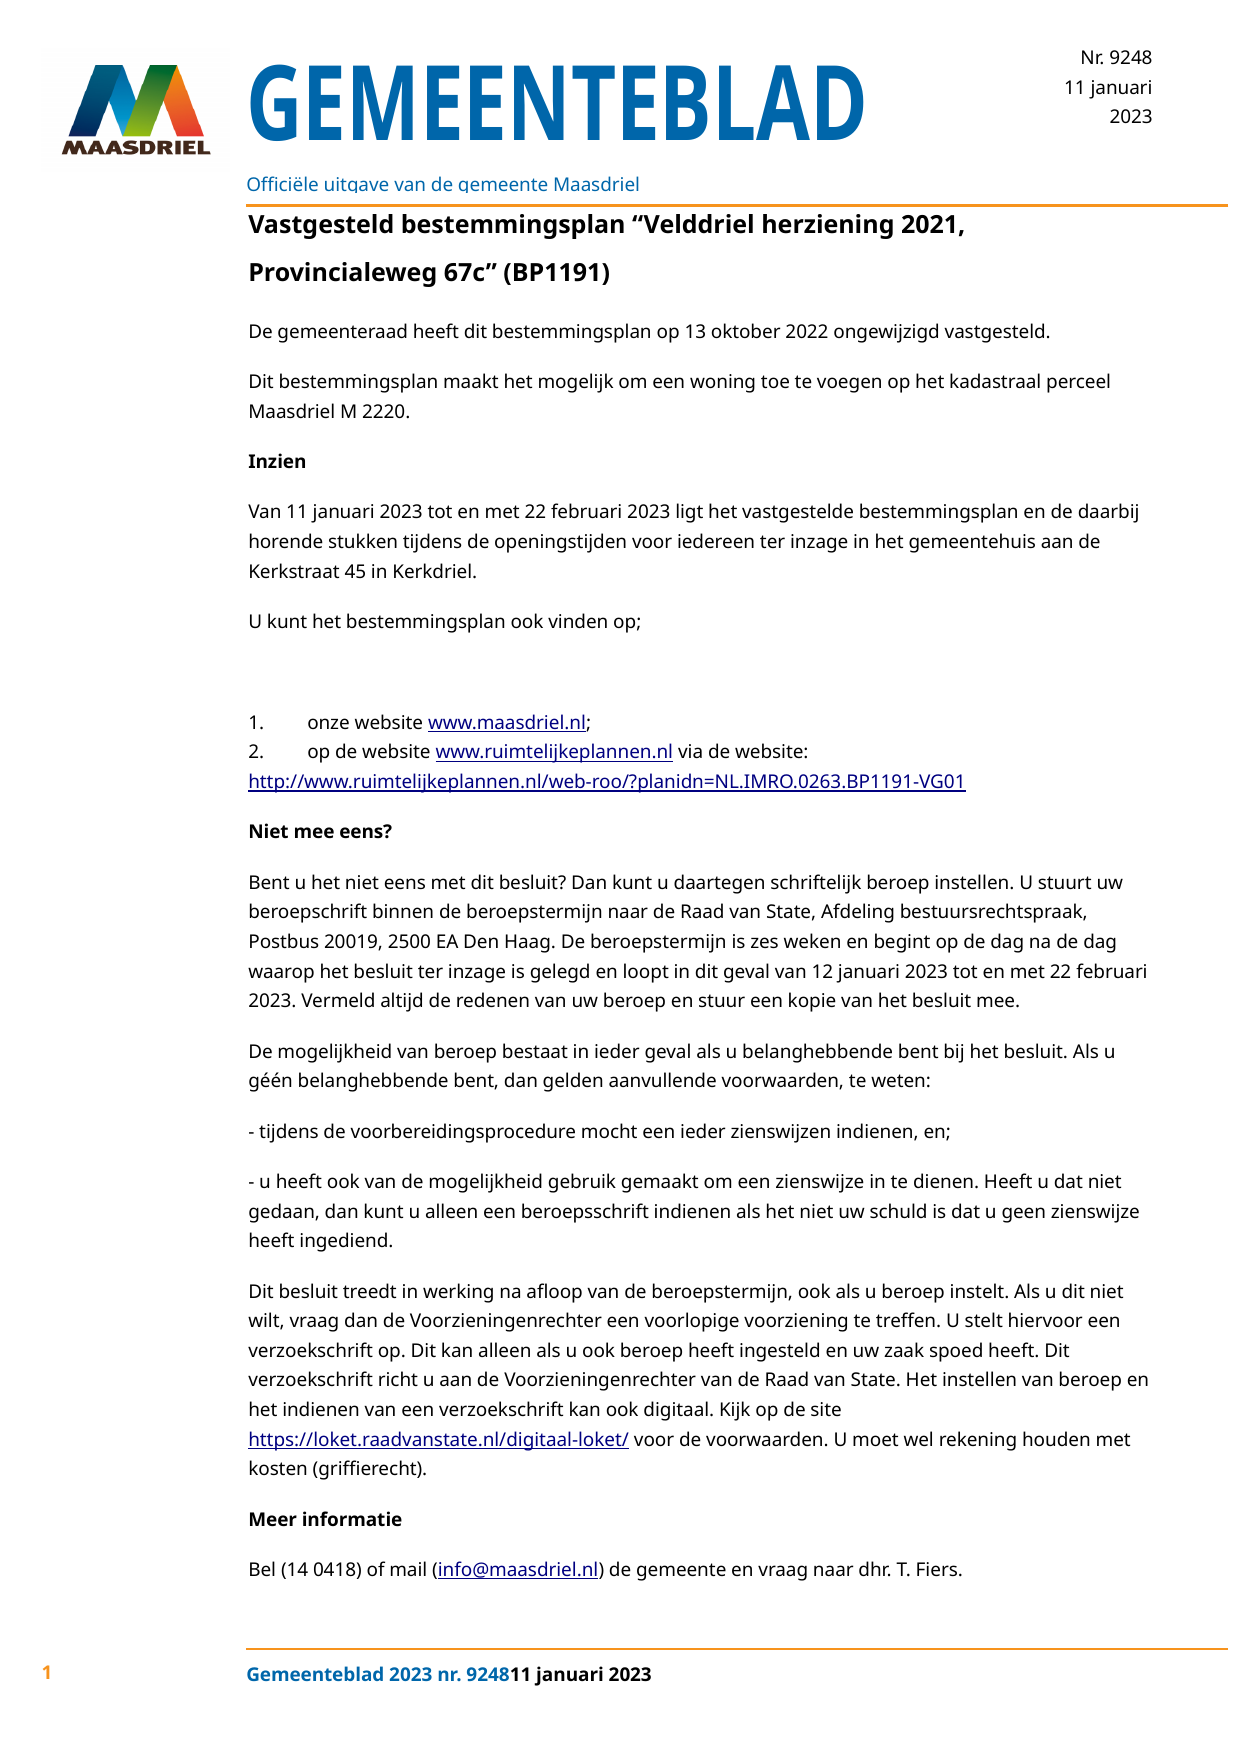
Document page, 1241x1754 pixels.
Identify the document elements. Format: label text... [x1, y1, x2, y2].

text Meer informatie [248, 1506, 1152, 1532]
text Inzien [248, 448, 1152, 474]
text De gemeenteraad heeft dit bestemmingsplan op 13 oktober 2022 ongewijzigd vastgesteld. [248, 318, 1152, 344]
text Dit besluit treedt in werking na afloop van de beroepstermijn, ook als u beroep instelt. Als u dit niet wilt, vraag dan de Voorzieningenrechter een voorlopige voorziening te treffen. U stelt hiervoor een verzoekschrift op. Dit kan alleen als u ook beroep heeft ingesteld en uw zaak spoed heeft. Dit verzoekschrift richt u aan de Voorzieningenrechter van de Raad van State. Het instellen van beroep en het indienen van een verzoekschrift kan ook digitaal. Kijk op de site https://loket.raadvanstate.nl/digitaal-loket/ voor de voorwaarden. U moet wel rekening houden met kosten (griffierecht). [248, 1278, 1152, 1481]
text http://www.ruimtelijkeplannen.nl/web-roo/?planidn=NL.IMRO.0263.BP1191-VG01 [248, 768, 1152, 794]
text Niet mee eens? [248, 819, 1152, 844]
text - tijdens de voorbereidingsprocedure mocht een ieder zienswijzen indienen, en; [248, 1118, 1152, 1144]
text U kunt het bestemmingsplan ook vinden op; [248, 608, 1152, 634]
text Vastgesteld bestemmingsplan “Velddriel herziening 2021, Provincialeweg 67c” (BP1191) [248, 207, 1152, 288]
text Dit bestemmingsplan maakt het mogelijk om een woning toe te voegen op het kadastraal perceel Maasdriel M 2220. [248, 368, 1152, 424]
text Bel (14 0418) of mail (info@maasdriel.nl) de gemeente en vraag naar dhr. T. Fiers. [248, 1556, 1152, 1582]
text Van 11 januari 2023 tot en met 22 februari 2023 ligt het vastgestelde bestemmingsplan en de daarbij horende stukken tijdens de openingstijden voor iedereen ter inzage in het gemeentehuis aan de Kerkstraat 45 in Kerkdriel. [248, 499, 1152, 584]
picture [41, 47, 231, 172]
text Bent u het niet eens met dit besluit? Dan kunt u daartegen schriftelijk beroep instellen. U stuurt uw beroepschrift binnen de beroepstermijn naar de Raad van State, Afdeling bestuursrechtspraak, Postbus 20019, 2500 EA Den Haag. De beroepstermijn is zes weken en begint op de dag na de dag waarop het besluit ter inzage is gelegd en loopt in dit geval van 12 januari 2023 tot en met 22 februari 2023. Vermeld altijd de redenen van uw beroep en stuur een kopie van het besluit mee. [248, 869, 1152, 1013]
list onze website www.maasdriel.nl; [248, 709, 1152, 735]
text De mogelijkheid van beroep bestaat in ieder geval als u belanghebbende bent bij het besluit. Als u géén belanghebbende bent, dan gelden aanvullende voorwaarden, te weten: [248, 1038, 1152, 1093]
list op de website www.ruimtelijkeplannen.nl via de website: [248, 739, 1152, 764]
text - u heeft ook van de mogelijkheid gebruik gemaakt om een zienswijze in te dienen. Heeft u dat niet gedaan, dan kunt u alleen een beroepsschrift indienen als het niet uw schuld is dat u geen zienswijze heeft ingediend. [248, 1168, 1152, 1253]
